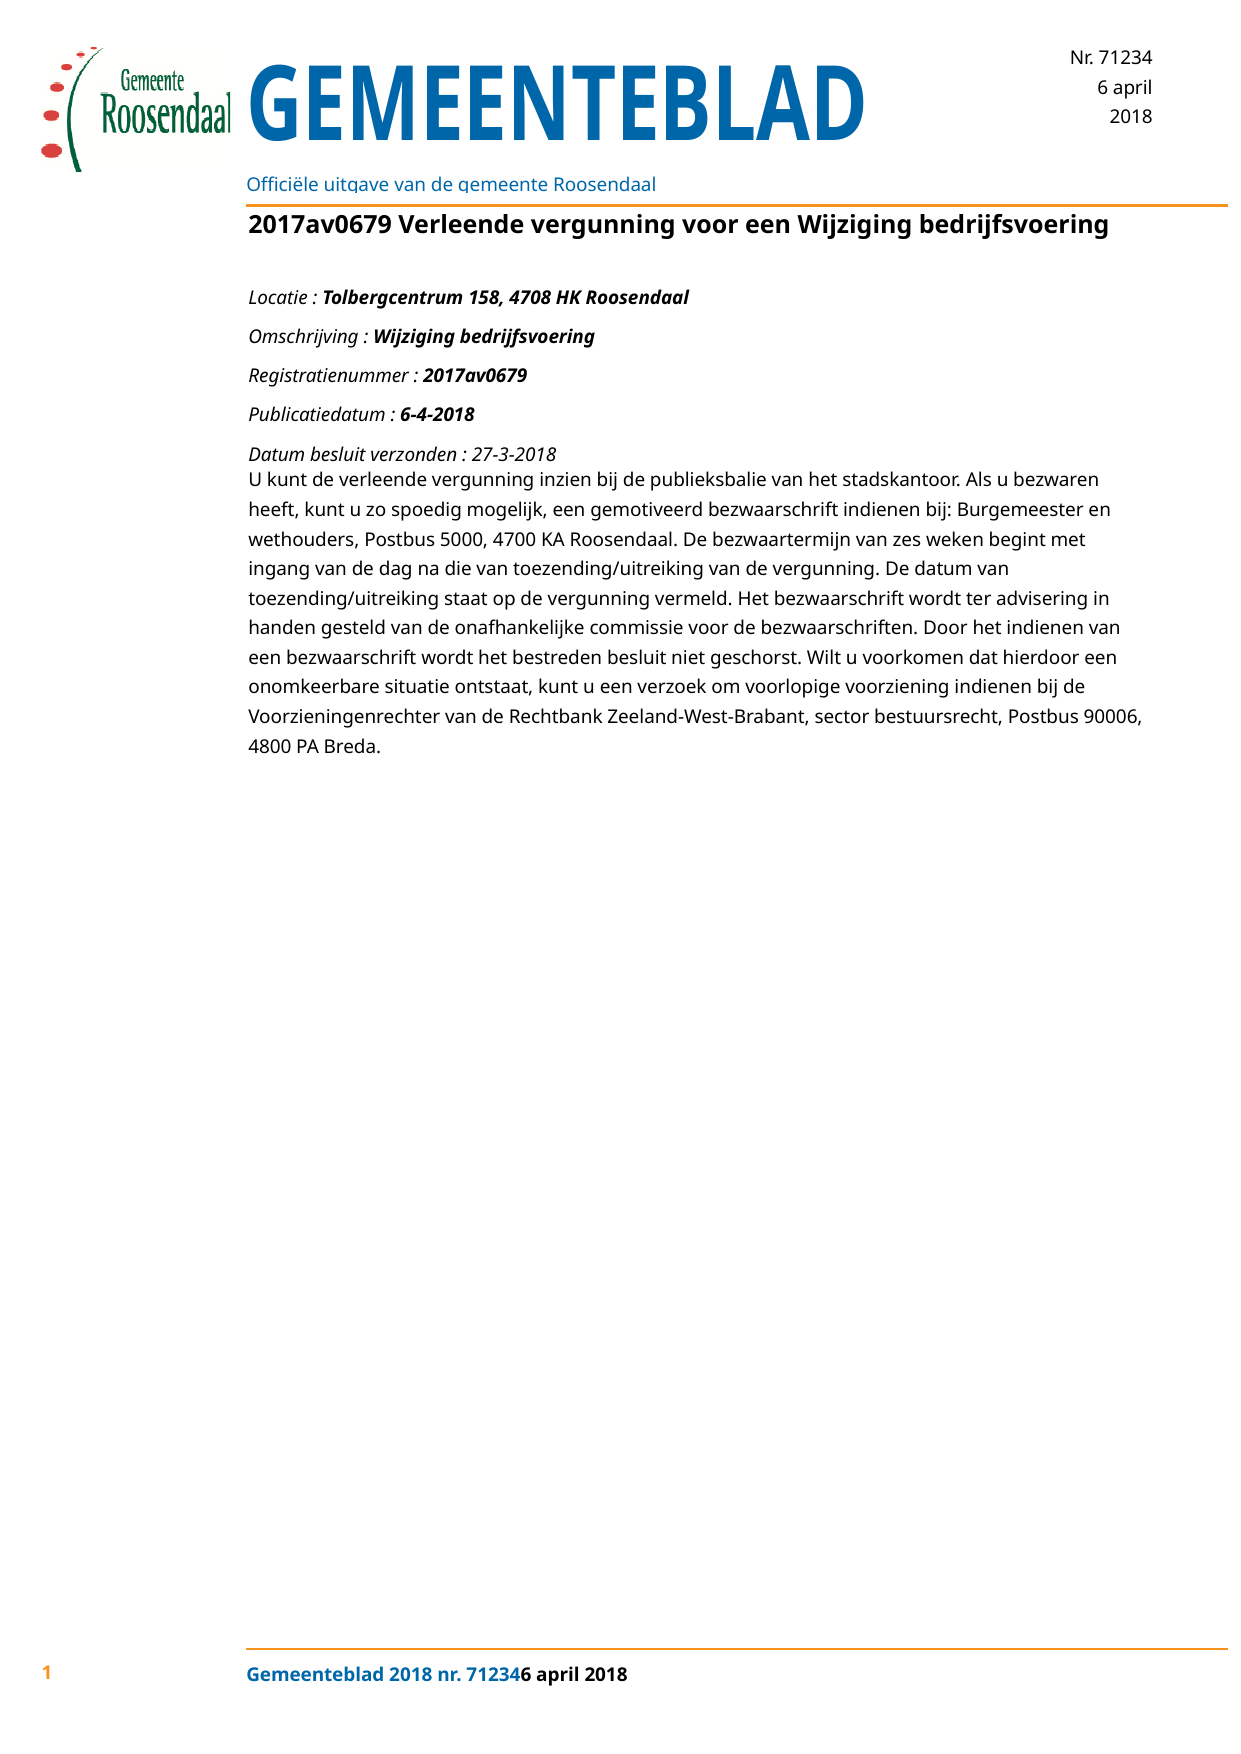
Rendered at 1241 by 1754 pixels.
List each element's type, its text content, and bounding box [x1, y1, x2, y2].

text 2017av0679 Verleende vergunning voor een Wijziging bedrijfsvoering [248, 207, 1152, 241]
text Omschrijving : Wijziging bedrijfsvoering [248, 323, 1152, 349]
text U kunt de verleende vergunning inzien bij de publieksbalie van het stadskantoor. Als u bezwaren heeft, kunt u zo spoedig mogelijk, een gemotiveerd bezwaarschrift indienen bij: Burgemeester en wethouders, Postbus 5000, 4700 KA Roosendaal. De bezwaartermijn van zes weken begint met ingang van de dag na die van toezending/uitreiking van de vergunning. De datum van toezending/uitreiking staat op de vergunning vermeld. Het bezwaarschrift wordt ter advisering in handen gesteld van de onafhankelijke commissie voor de bezwaarschriften. Door het indienen van een bezwaarschrift wordt het bestreden besluit niet geschorst. Wilt u voorkomen dat hierdoor een onomkeerbare situatie ontstaat, kunt u een verzoek om voorlopige voorziening indienen bij de Voorzieningenrechter van de Rechtbank Zeeland-West-Brabant, sector bestuursrecht, Postbus 90006, 4800 PA Breda. [248, 467, 1152, 759]
text Datum besluit verzonden : 27-3-2018 [248, 441, 1152, 467]
text Locatie : Tolbergcentrum 158, 4708 HK Roosendaal [248, 284, 1152, 309]
picture [41, 47, 231, 172]
text Registratienummer : 2017av0679 [248, 362, 1152, 388]
text Publicatiedatum : 6-4-2018 [248, 402, 1152, 427]
